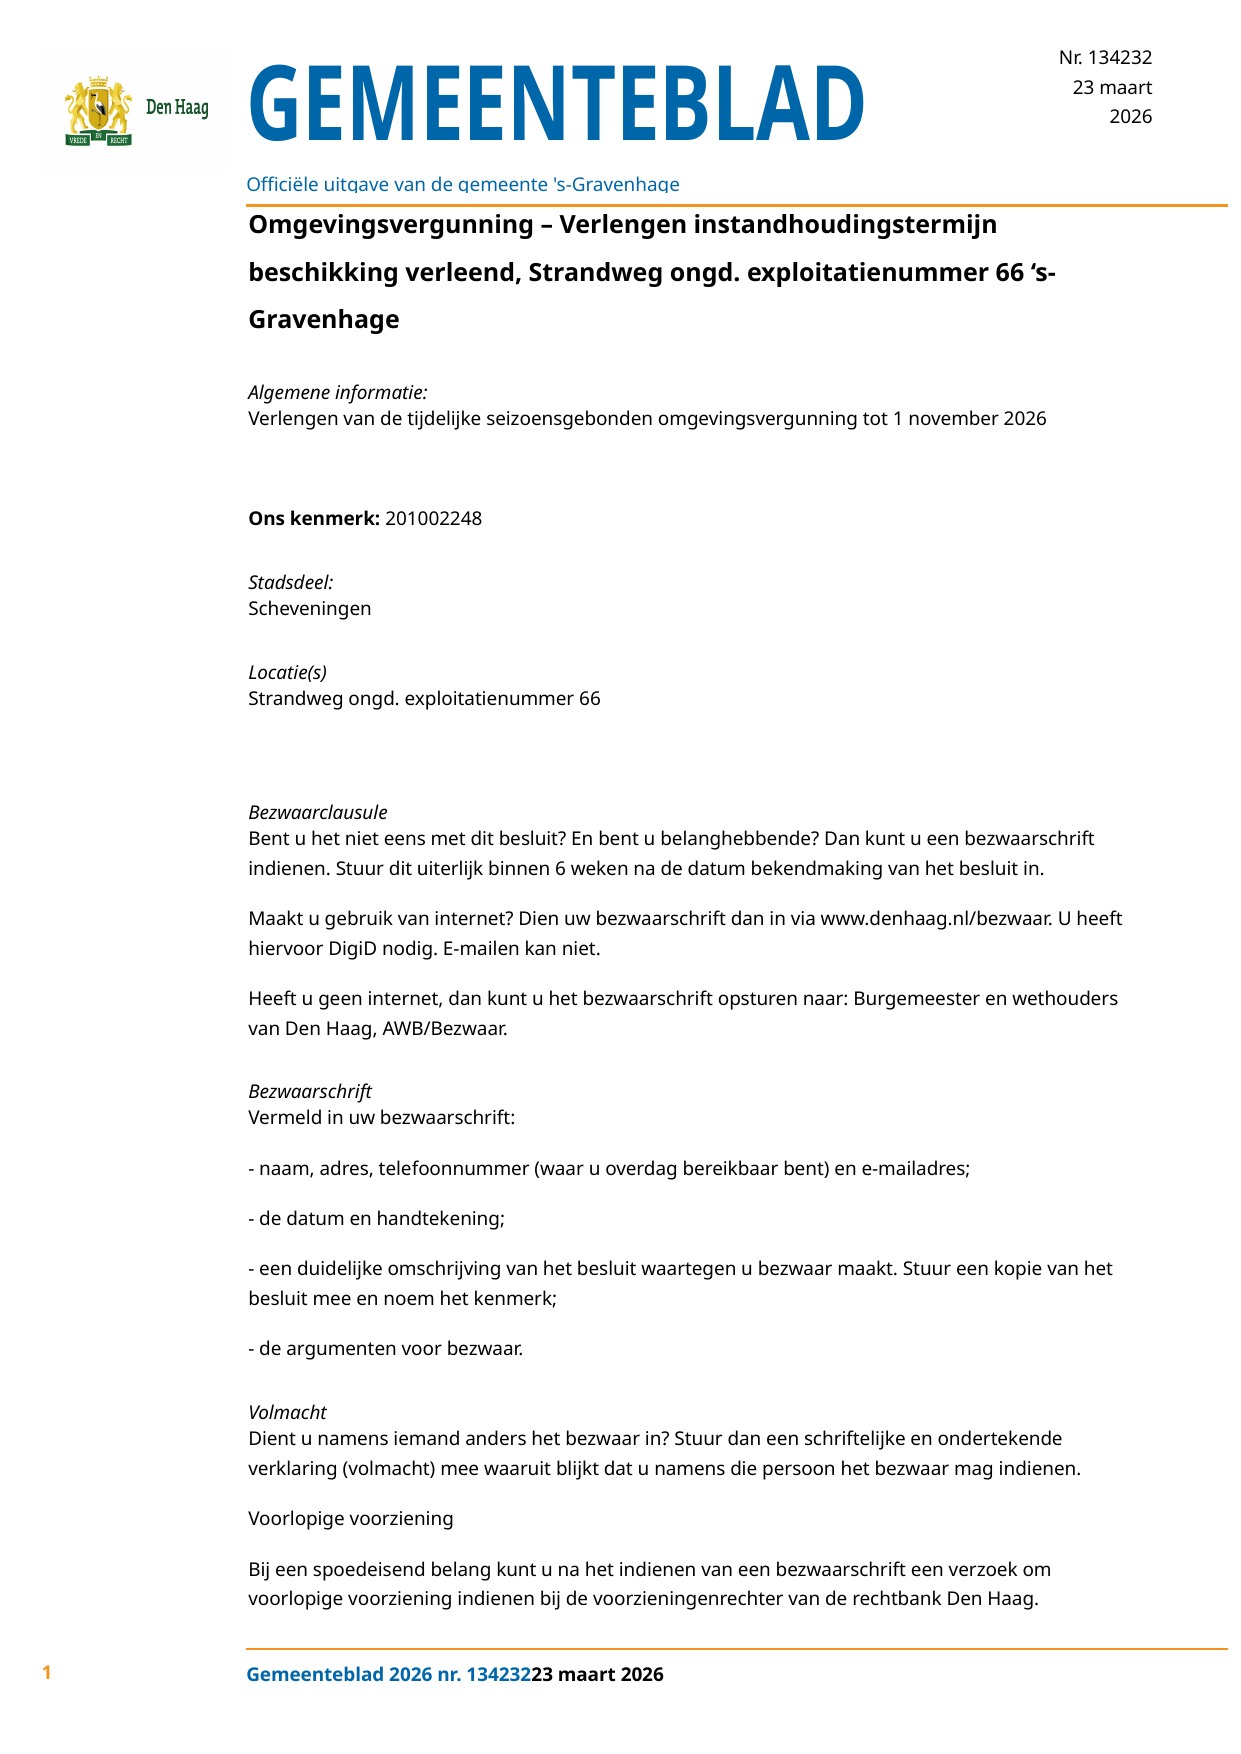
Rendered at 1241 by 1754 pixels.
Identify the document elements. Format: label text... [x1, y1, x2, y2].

text - de datum en handtekening; [248, 1205, 1152, 1231]
text - een duidelijke omschrijving van het besluit waartegen u bezwaar maakt. Stuur een kopie van het besluit mee en noem het kenmerk; [248, 1256, 1152, 1311]
text Scheveningen [248, 595, 1152, 621]
text Locatie(s) [248, 659, 1152, 685]
text Bezwaarschrift [248, 1079, 1152, 1104]
text - naam, adres, telefoonnummer (waar u overdag bereikbaar bent) en e-mailadres; [248, 1155, 1152, 1181]
text Vermeld in uw bezwaarschrift: [248, 1104, 1152, 1130]
picture [41, 47, 231, 172]
text Verlengen van de tijdelijke seizoensgebonden omgevingsvergunning tot 1 november 2026 [248, 405, 1152, 431]
text Dient u namens iemand anders het bezwaar in? Stuur dan een schriftelijke en ondertekende verklaring (volmacht) mee waaruit blijkt dat u namens die persoon het bezwaar mag indienen. [248, 1425, 1152, 1481]
text Bezwaarclausule [248, 799, 1152, 825]
text Omgevingsvergunning – Verlengen instandhoudingstermijn beschikking verleend, Strandweg ongd. exploitatienummer 66 ‘s-Gravenhage [248, 207, 1152, 336]
text Heeft u geen internet, dan kunt u het bezwaarschrift opsturen naar: Burgemeester en wethouders van Den Haag, AWB/Bezwaar. [248, 985, 1152, 1040]
text Strandweg ongd. exploitatienummer 66 [248, 685, 1152, 711]
text Stadsdeel: [248, 569, 1152, 595]
text Volmacht [248, 1399, 1152, 1425]
text - de argumenten voor bezwaar. [248, 1336, 1152, 1361]
text Ons kenmerk: 201002248 [248, 506, 1152, 531]
text Algemene informatie: [248, 379, 1152, 405]
text Bent u het niet eens met dit besluit? En bent u belanghebbende? Dan kunt u een bezwaarschrift indienen. Stuur dit uiterlijk binnen 6 weken na de datum bekendmaking van het besluit in. [248, 825, 1152, 880]
text Maakt u gebruik van internet? Dien uw bezwaarschrift dan in via www.denhaag.nl/bezwaar. U heeft hiervoor DigiD nodig. E-mailen kan niet. [248, 905, 1152, 960]
text Voorlopige voorziening [248, 1505, 1152, 1531]
text Bij een spoedeisend belang kunt u na het indienen van een bezwaarschrift een verzoek om voorlopige voorziening indienen bij de voorzieningenrechter van de rechtbank Den Haag. [248, 1556, 1152, 1611]
